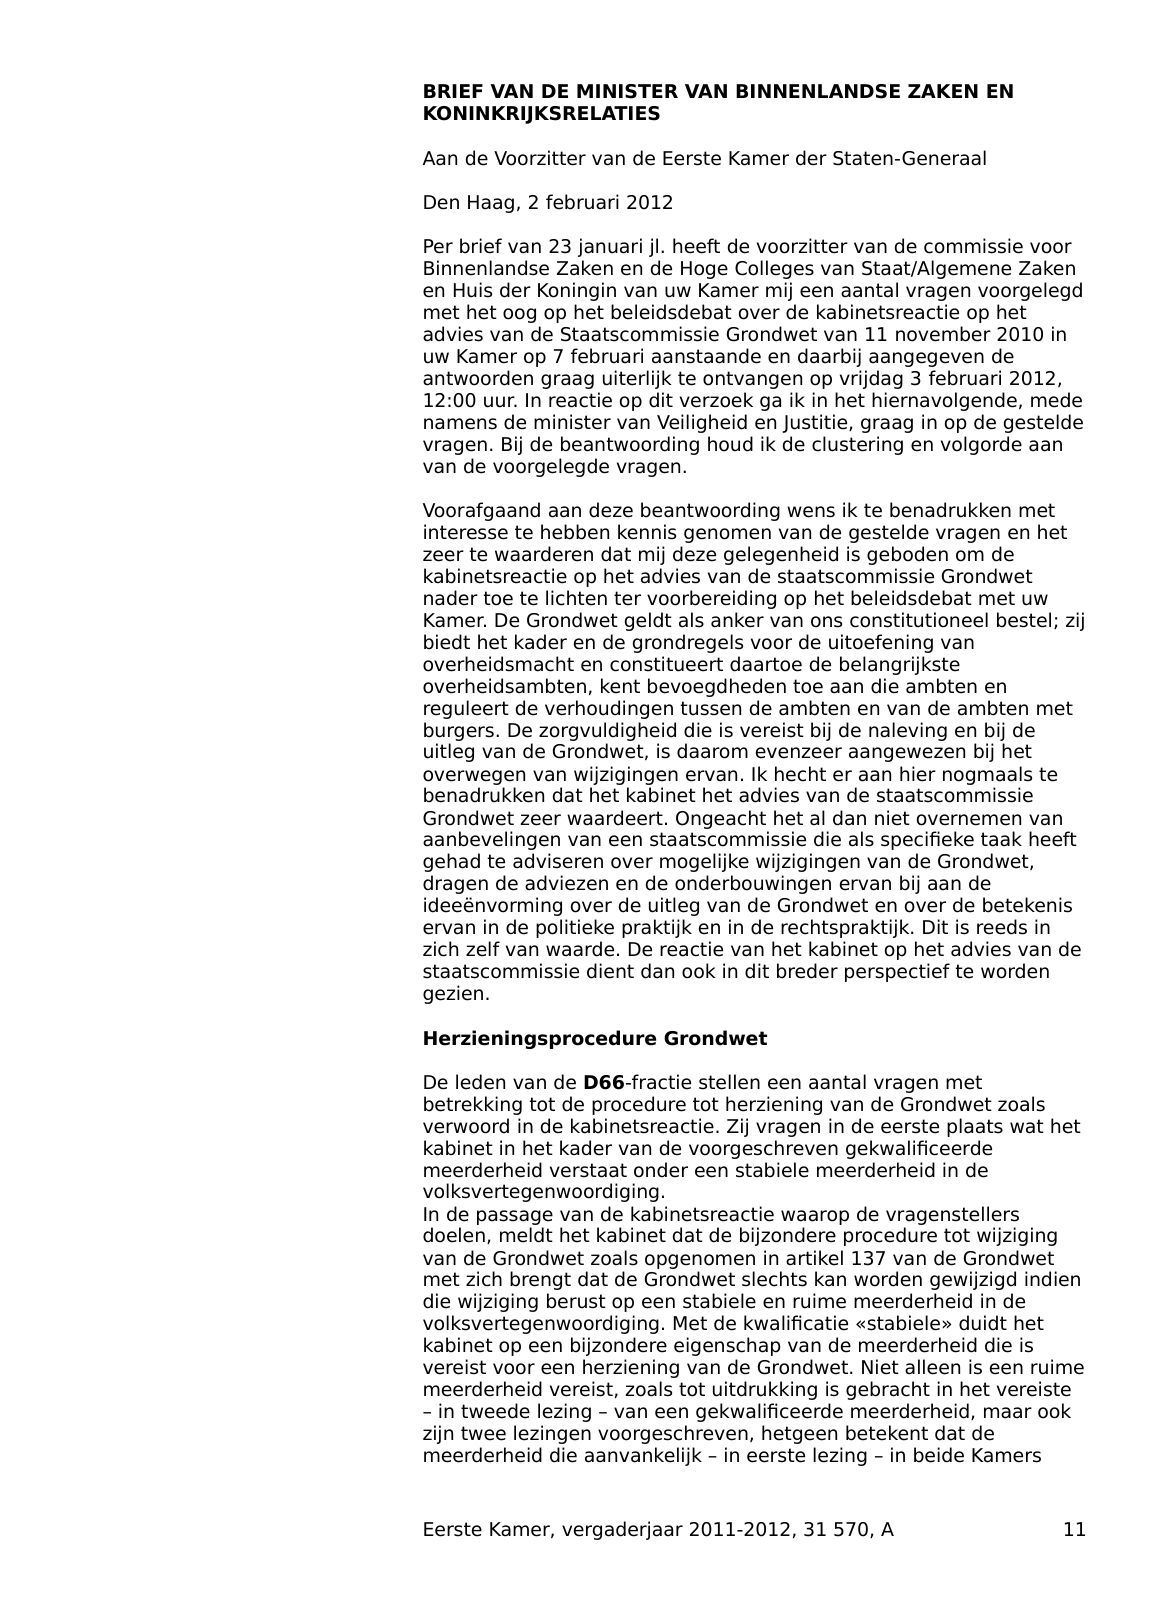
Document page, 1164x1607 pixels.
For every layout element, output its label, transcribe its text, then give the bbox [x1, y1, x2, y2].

text Per brief van 23 januari jl. heeft de voorzitter van de commissie voor Binnenlandse Zaken en de Hoge Colleges van Staat/Algemene Zaken en Huis der Koningin van uw Kamer mij een aantal vragen voorgelegd met het oog op het beleidsdebat over de kabinetsreactie op het advies van de Staatscommissie Grondwet van 11 november 2010 in uw Kamer op 7 februari aanstaande en daarbij aangegeven de antwoorden graag uiterlijk te ontvangen op vrijdag 3 februari 2012, 12:00 uur. In reactie op dit verzoek ga ik in het hiernavolgende, mede namens de minister van Veiligheid en Justitie, graag in op de gestelde vragen. Bij de beantwoording houd ik de clustering en volgorde aan van de voorgelegde vragen. [422, 236, 1087, 477]
text Den Haag, 2 februari 2012 [422, 192, 1087, 213]
subtitle Herzieningsprocedure Grondwet [422, 1027, 1087, 1049]
text Aan de Voorzitter van de Eerste Kamer der Staten-Generaal [422, 147, 1087, 169]
text De leden van de D66-fractie stellen een aantal vragen met betrekking tot de procedure tot herziening van de Grondwet zoals verwoord in de kabinetsreactie. Zij vragen in de eerste plaats wat het kabinet in het kader van de voorgeschreven gekwalificeerde meerderheid verstaat onder een stabiele meerderheid in de volksvertegenwoordiging. [422, 1072, 1087, 1203]
text Voorafgaand aan deze beantwoording wens ik te benadrukken met interesse te hebben kennis genomen van de gestelde vragen en het zeer te waarderen dat mij deze gelegenheid is geboden om de kabinetsreactie op het advies van de staatscommissie Grondwet nader toe te lichten ter voorbereiding op het beleidsdebat met uw Kamer. De Grondwet geldt als anker van ons constitutioneel bestel; zij biedt het kader en de grondregels voor de uitoefening van overheidsmacht en constitueert daartoe de belangrijkste overheidsambten, kent bevoegdheden toe aan die ambten en reguleert de verhoudingen tussen de ambten en van de ambten met burgers. De zorgvuldigheid die is vereist bij de naleving en bij de uitleg van de Grondwet, is daarom evenzeer aangewezen bij het overwegen van wijzigingen ervan. Ik hecht er aan hier nogmaals te benadrukken dat het kabinet het advies van de staatscommissie Grondwet zeer waardeert. Ongeacht het al dan niet overnemen van aanbevelingen van een staatscommissie die als specifieke taak heeft gehad te adviseren over mogelijke wijzigingen van de Grondwet, dragen de adviezen en de onderbouwingen ervan bij aan de ideeënvorming over de uitleg van de Grondwet en over de betekenis ervan in de politieke praktijk en in de rechtspraktijk. Dit is reeds in zich zelf van waarde. De reactie van het kabinet op het advies van de staatscommissie dient dan ook in dit breder perspectief te worden gezien. [422, 500, 1087, 1005]
text In de passage van de kabinetsreactie waarop de vragenstellers doelen, meldt het kabinet dat de bijzondere procedure tot wijziging van de Grondwet zoals opgenomen in artikel 137 van de Grondwet met zich brengt dat de Grondwet slechts kan worden gewijzigd indien die wijziging berust op een stabiele en ruime meerderheid in de volksvertegenwoordiging. Met de kwalificatie «stabiele» duidt het kabinet op een bijzondere eigenschap van de meerderheid die is vereist voor een herziening van de Grondwet. Niet alleen is een ruime meerderheid vereist, zoals tot uitdrukking is gebracht in het vereiste – in tweede lezing – van een gekwalificeerde meerderheid, maar ook zijn twee lezingen voorgeschreven, hetgeen betekent dat de meerderheid die aanvankelijk – in eerste lezing – in beide Kamers [422, 1203, 1087, 1467]
subtitle BRIEF VAN DE MINISTER VAN BINNENLANDSE ZAKEN EN KONINKRIJKSRELATIES [422, 81, 1087, 125]
